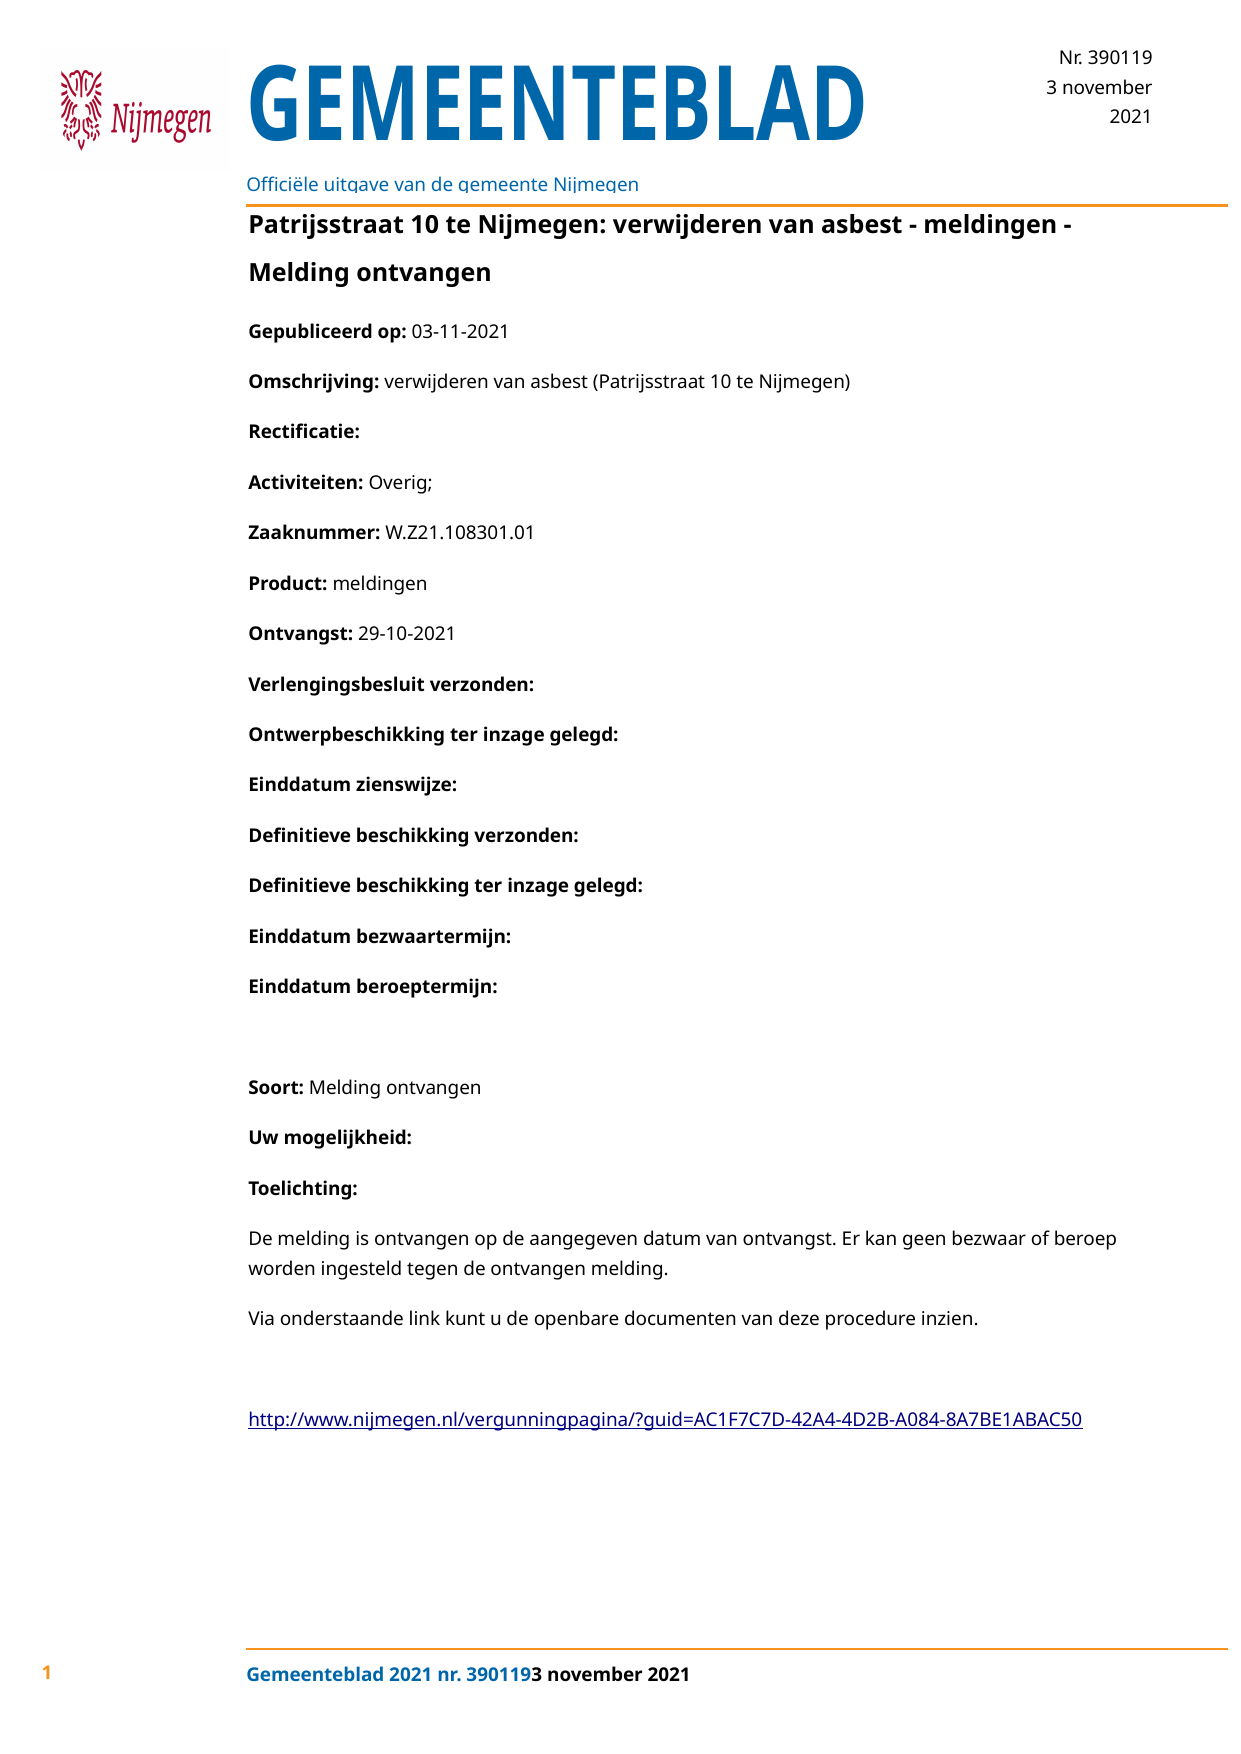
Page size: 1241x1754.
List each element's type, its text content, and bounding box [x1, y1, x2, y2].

text Einddatum beroeptermijn: [248, 973, 1152, 999]
text Product: meldingen [248, 570, 1152, 596]
text Definitieve beschikking ter inzage gelegd: [248, 872, 1152, 898]
text http://www.nijmegen.nl/vergunningpagina/?guid=AC1F7C7D-42A4-4D2B-A084-8A7BE1ABAC50 [248, 1406, 1152, 1432]
text Omschrijving: verwijderen van asbest (Patrijsstraat 10 te Nijmegen) [248, 368, 1152, 394]
text Rectificatie: [248, 419, 1152, 444]
text Verlengingsbesluit verzonden: [248, 671, 1152, 697]
text De melding is ontvangen op de aangegeven datum van ontvangst. Er kan geen bezwaar of beroep worden ingesteld tegen de ontvangen melding. [248, 1225, 1152, 1281]
text Patrijsstraat 10 te Nijmegen: verwijderen van asbest - meldingen - Melding ontvangen [248, 207, 1152, 288]
text Einddatum bezwaartermijn: [248, 923, 1152, 949]
text Definitieve beschikking verzonden: [248, 822, 1152, 848]
picture [41, 47, 231, 172]
text Soort: Melding ontvangen [248, 1074, 1152, 1100]
text Zaaknummer: W.Z21.108301.01 [248, 519, 1152, 545]
text Gepubliceerd op: 03-11-2021 [248, 318, 1152, 344]
text Uw mogelijkheid: [248, 1124, 1152, 1150]
text Via onderstaande link kunt u de openbare documenten van deze procedure inzien. [248, 1305, 1152, 1331]
text Activiteiten: Overig; [248, 469, 1152, 495]
text Ontvangst: 29-10-2021 [248, 620, 1152, 646]
text Ontwerpbeschikking ter inzage gelegd: [248, 721, 1152, 747]
text Toelichting: [248, 1175, 1152, 1201]
text Einddatum zienswijze: [248, 772, 1152, 797]
